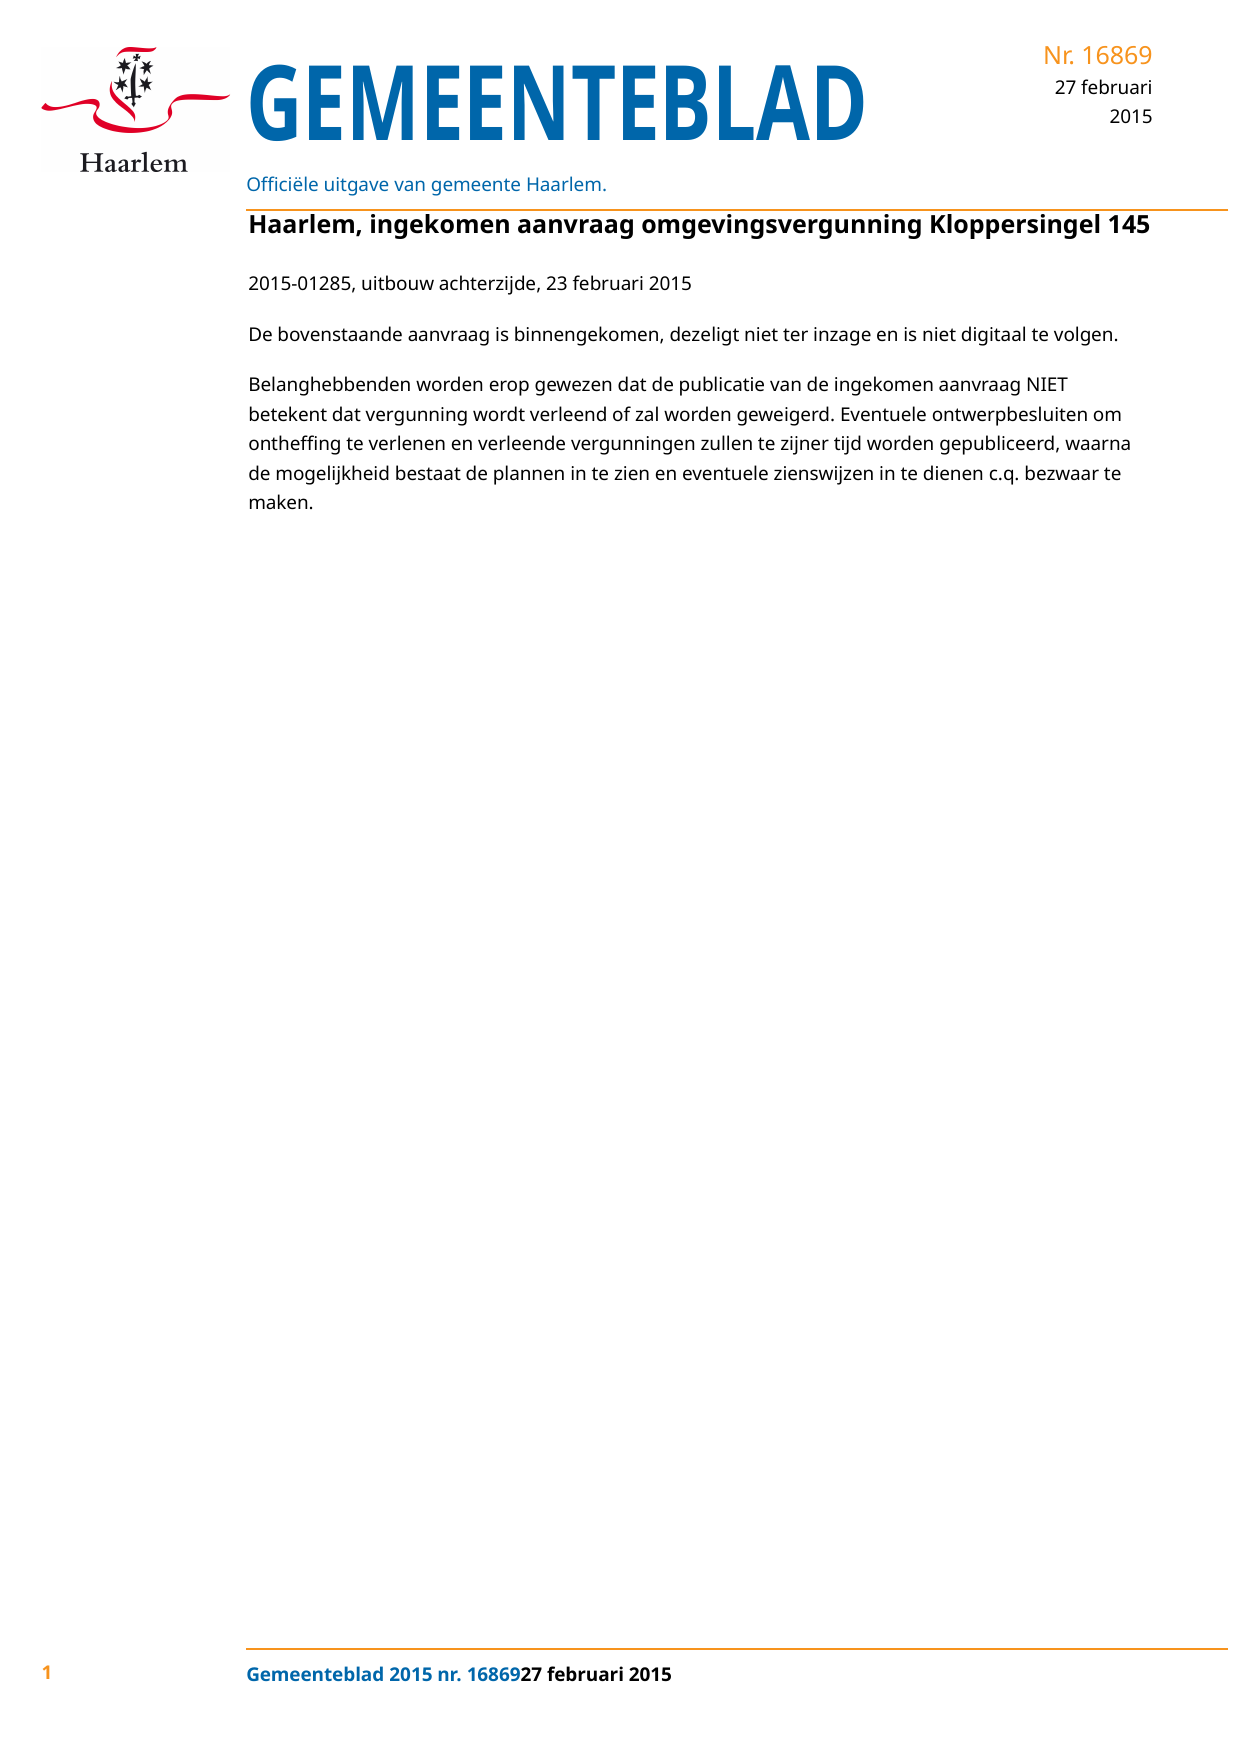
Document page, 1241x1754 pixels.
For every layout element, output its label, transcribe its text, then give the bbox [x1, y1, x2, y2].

text 2015-01285, uitbouw achterzijde, 23 februari 2015 [248, 270, 1152, 296]
text De bovenstaande aanvraag is binnengekomen, dezeligt niet ter inzage en is niet digitaal te volgen. [248, 321, 1152, 346]
text Belanghebbenden worden erop gewezen dat de publicatie van de ingekomen aanvraag NIET betekent dat vergunning wordt verleend of zal worden geweigerd. Eventuele ontwerpbesluiten om ontheffing te verlenen en verleende vergunningen zullen te zijner tijd worden gepubliceerd, waarna de mogelijkheid bestaat de plannen in te zien en eventuele zienswijzen in te dienen c.q. bezwaar te maken. [248, 371, 1152, 515]
picture [41, 47, 231, 172]
text Haarlem, ingekomen aanvraag omgevingsvergunning Kloppersingel 145 [248, 211, 1152, 241]
